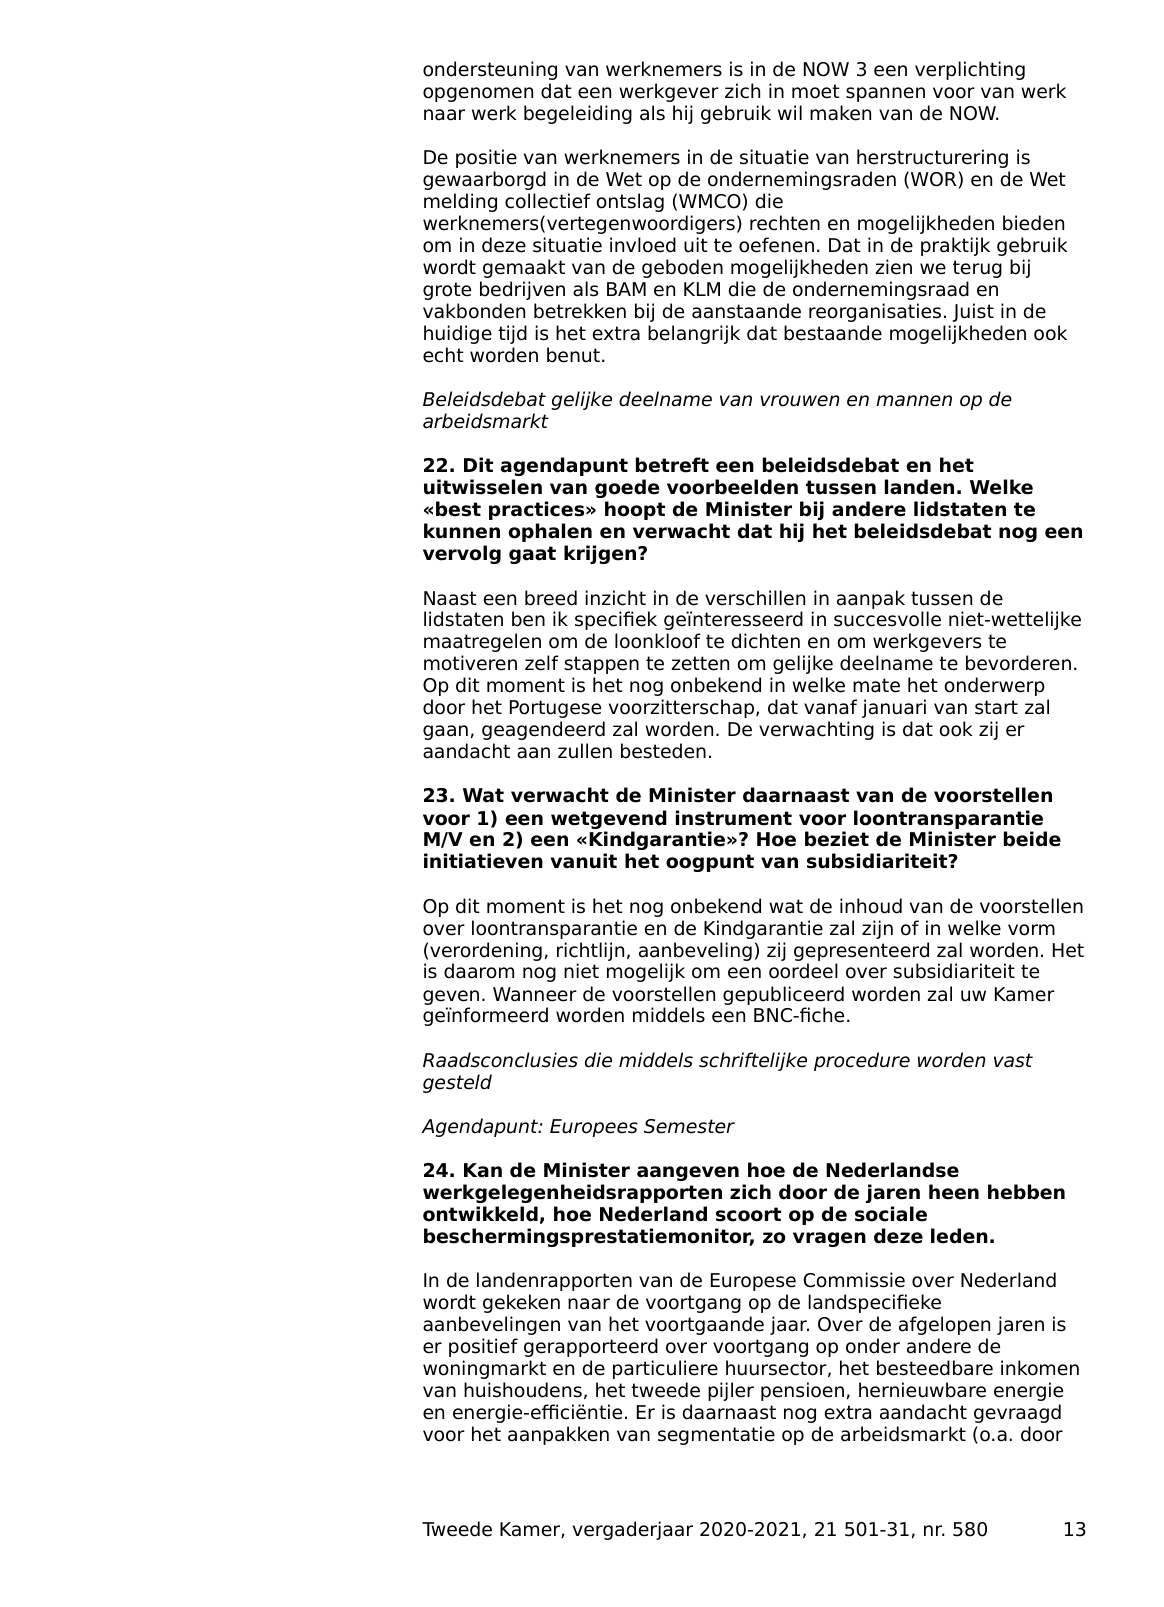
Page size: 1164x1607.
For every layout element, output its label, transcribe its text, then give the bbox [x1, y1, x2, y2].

text 22. Dit agendapunt betreft een beleidsdebat en het uitwisselen van goede voorbeelden tussen landen. Welke «best practices» hoopt de Minister bij andere lidstaten te kunnen ophalen en verwacht dat hij het beleidsdebat nog een vervolg gaat krijgen? [422, 455, 1087, 565]
subtitle Agendapunt: Europees Semester [422, 1116, 1087, 1138]
text 23. Wat verwacht de Minister daarnaast van de voorstellen voor 1) een wetgevend instrument voor loontransparantie M/V en 2) een «Kindgarantie»? Hoe beziet de Minister beide initiatieven vanuit het oogpunt van subsidiariteit? [422, 785, 1087, 873]
text In de landenrapporten van de Europese Commissie over Nederland wordt gekeken naar de voortgang op de landspecifieke aanbevelingen van het voortgaande jaar. Over de afgelopen jaren is er positief gerapporteerd over voortgang op onder andere de woningmarkt en de particuliere huursector, het besteedbare inkomen van huishoudens, het tweede pijler pensioen, hernieuwbare energie en energie-efficiëntie. Er is daarnaast nog extra aandacht gevraagd voor het aanpakken van segmentatie op de arbeidsmarkt (o.a. door [422, 1270, 1087, 1446]
text ondersteuning van werknemers is in de NOW 3 een verplichting opgenomen dat een werkgever zich in moet spannen voor van werk naar werk begeleiding als hij gebruik wil maken van de NOW. [422, 59, 1087, 125]
subtitle Beleidsdebat gelijke deelname van vrouwen en mannen op de arbeidsmarkt [422, 389, 1087, 433]
text De positie van werknemers in de situatie van herstructurering is gewaarborgd in de Wet op de ondernemingsraden (WOR) en de Wet melding collectief ontslag (WMCO) die werknemers(vertegenwoordigers) rechten en mogelijkheden bieden om in deze situatie invloed uit te oefenen. Dat in de praktijk gebruik wordt gemaakt van de geboden mogelijkheden zien we terug bij grote bedrijven als BAM en KLM die de ondernemingsraad en vakbonden betrekken bij de aanstaande reorganisaties. Juist in de huidige tijd is het extra belangrijk dat bestaande mogelijkheden ook echt worden benut. [422, 147, 1087, 367]
text Naast een breed inzicht in de verschillen in aanpak tussen de lidstaten ben ik specifiek geïnteresseerd in succesvolle niet-wettelijke maatregelen om de loonkloof te dichten en om werkgevers te motiveren zelf stappen te zetten om gelijke deelname te bevorderen. Op dit moment is het nog onbekend in welke mate het onderwerp door het Portugese voorzitterschap, dat vanaf januari van start zal gaan, geagendeerd zal worden. De verwachting is dat ook zij er aandacht aan zullen besteden. [422, 587, 1087, 763]
subtitle Raadsconclusies die middels schriftelijke procedure worden vast gesteld [422, 1049, 1087, 1093]
text Op dit moment is het nog onbekend wat de inhoud van de voorstellen over loontransparantie en de Kindgarantie zal zijn of in welke vorm (verordening, richtlijn, aanbeveling) zij gepresenteerd zal worden. Het is daarom nog niet mogelijk om een oordeel over subsidiariteit te geven. Wanneer de voorstellen gepubliceerd worden zal uw Kamer geïnformeerd worden middels een BNC-fiche. [422, 896, 1087, 1027]
text 24. Kan de Minister aangeven hoe de Nederlandse werkgelegenheidsrapporten zich door de jaren heen hebben ontwikkeld, hoe Nederland scoort op de sociale beschermingsprestatiemonitor, zo vragen deze leden. [422, 1160, 1087, 1248]
